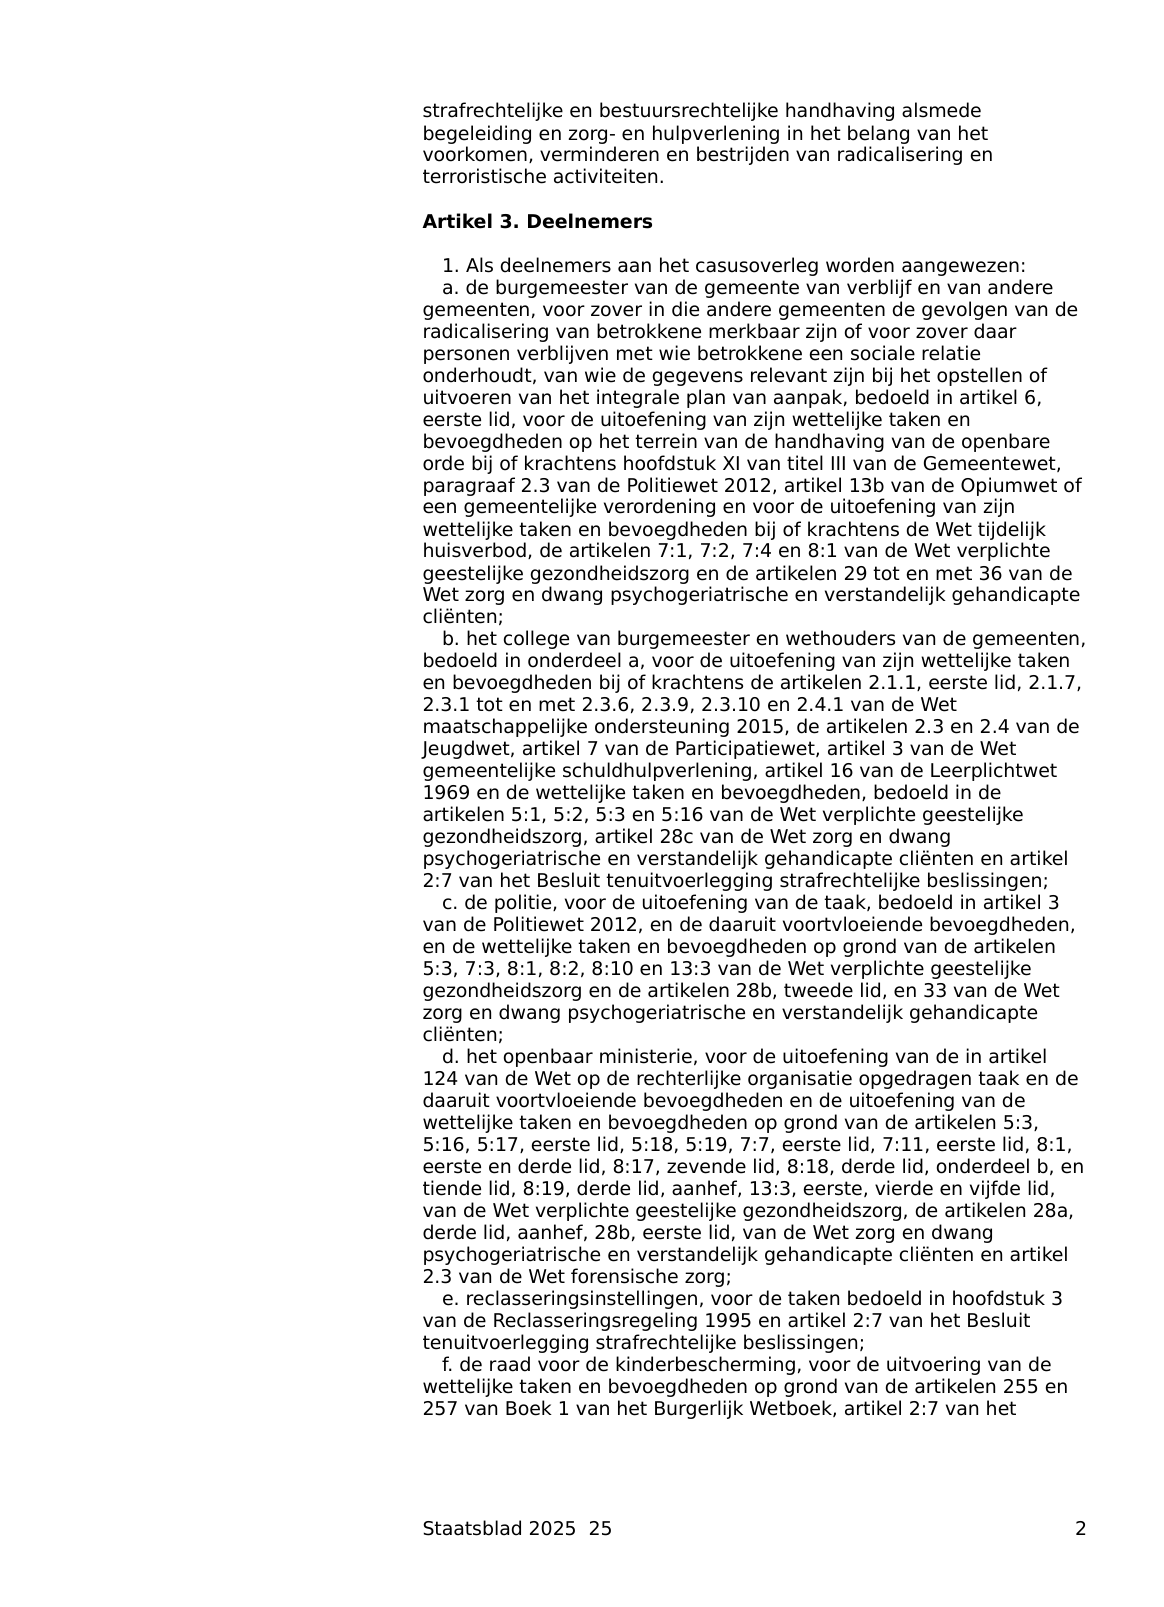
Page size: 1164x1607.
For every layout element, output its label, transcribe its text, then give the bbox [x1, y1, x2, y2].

subtitle Artikel 3. Deelnemers [422, 211, 1087, 232]
text f. de raad voor de kinderbescherming, voor de uitvoering van de wettelijke taken en bevoegdheden op grond van de artikelen 255 en 257 van Boek 1 van het Burgerlijk Wetboek, artikel 2:7 van het [422, 1354, 1087, 1419]
text b. het college van burgemeester en wethouders van de gemeenten, bedoeld in onderdeel a, voor de uitoefening van zijn wettelijke taken en bevoegdheden bij of krachtens de artikelen 2.1.1, eerste lid, 2.1.7, 2.3.1 tot en met 2.3.6, 2.3.9, 2.3.10 en 2.4.1 van de Wet maatschappelijke ondersteuning 2015, de artikelen 2.3 en 2.4 van de Jeugdwet, artikel 7 van de Participatiewet, artikel 3 van de Wet gemeentelijke schuldhulpverlening, artikel 16 van de Leerplichtwet 1969 en de wettelijke taken en bevoegdheden, bedoeld in de artikelen 5:1, 5:2, 5:3 en 5:16 van de Wet verplichte geestelijke gezondheidszorg, artikel 28c van de Wet zorg en dwang psychogeriatrische en verstandelijk gehandicapte cliënten en artikel 2:7 van het Besluit tenuitvoerlegging strafrechtelijke beslissingen; [422, 628, 1087, 892]
text a. de burgemeester van de gemeente van verblijf en van andere gemeenten, voor zover in die andere gemeenten de gevolgen van de radicalisering van betrokkene merkbaar zijn of voor zover daar personen verblijven met wie betrokkene een sociale relatie onderhoudt, van wie de gegevens relevant zijn bij het opstellen of uitvoeren van het integrale plan van aanpak, bedoeld in artikel 6, eerste lid, voor de uitoefening van zijn wettelijke taken en bevoegdheden op het terrein van de handhaving van de openbare orde bij of krachtens hoofdstuk XI van titel III van de Gemeentewet, paragraaf 2.3 van de Politiewet 2012, artikel 13b van de Opiumwet of een gemeentelijke verordening en voor de uitoefening van zijn wettelijke taken en bevoegdheden bij of krachtens de Wet tijdelijk huisverbod, de artikelen 7:1, 7:2, 7:4 en 8:1 van de Wet verplichte geestelijke gezondheidszorg en de artikelen 29 tot en met 36 van de Wet zorg en dwang psychogeriatrische en verstandelijk gehandicapte cliënten; [422, 277, 1087, 628]
text 1. Als deelnemers aan het casusoverleg worden aangewezen: [422, 255, 1087, 277]
text strafrechtelijke en bestuursrechtelijke handhaving alsmede begeleiding en zorg- en hulpverlening in het belang van het voorkomen, verminderen en bestrijden van radicalisering en terroristische activiteiten. [422, 100, 1087, 188]
text e. reclasseringsinstellingen, voor de taken bedoeld in hoofdstuk 3 van de Reclasseringsregeling 1995 en artikel 2:7 van het Besluit tenuitvoerlegging strafrechtelijke beslissingen; [422, 1288, 1087, 1354]
text c. de politie, voor de uitoefening van de taak, bedoeld in artikel 3 van de Politiewet 2012, en de daaruit voortvloeiende bevoegdheden, en de wettelijke taken en bevoegdheden op grond van de artikelen 5:3, 7:3, 8:1, 8:2, 8:10 en 13:3 van de Wet verplichte geestelijke gezondheidszorg en de artikelen 28b, tweede lid, en 33 van de Wet zorg en dwang psychogeriatrische en verstandelijk gehandicapte cliënten; [422, 892, 1087, 1046]
text d. het openbaar ministerie, voor de uitoefening van de in artikel 124 van de Wet op de rechterlijke organisatie opgedragen taak en de daaruit voortvloeiende bevoegdheden en de uitoefening van de wettelijke taken en bevoegdheden op grond van de artikelen 5:3, 5:16, 5:17, eerste lid, 5:18, 5:19, 7:7, eerste lid, 7:11, eerste lid, 8:1, eerste en derde lid, 8:17, zevende lid, 8:18, derde lid, onderdeel b, en tiende lid, 8:19, derde lid, aanhef, 13:3, eerste, vierde en vijfde lid, van de Wet verplichte geestelijke gezondheidszorg, de artikelen 28a, derde lid, aanhef, 28b, eerste lid, van de Wet zorg en dwang psychogeriatrische en verstandelijk gehandicapte cliënten en artikel 2.3 van de Wet forensische zorg; [422, 1046, 1087, 1288]
